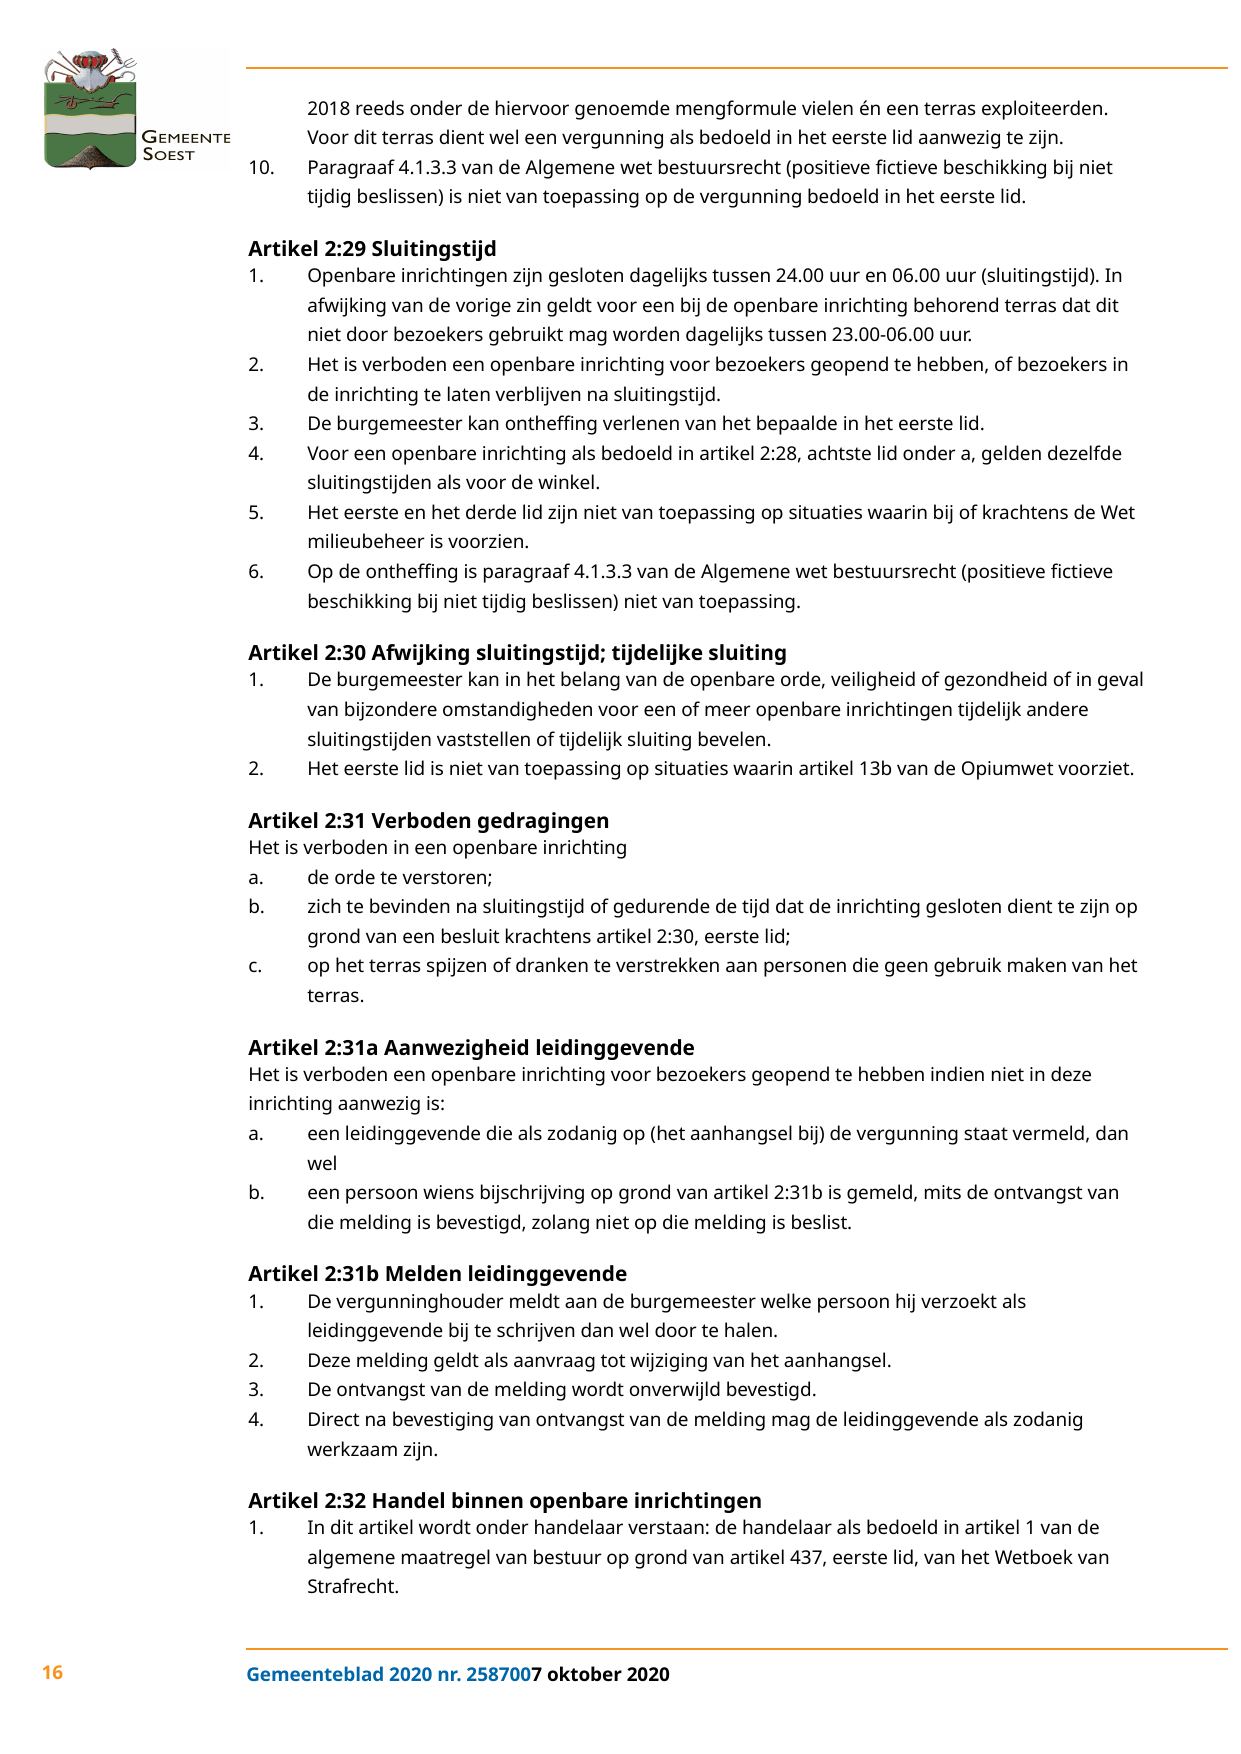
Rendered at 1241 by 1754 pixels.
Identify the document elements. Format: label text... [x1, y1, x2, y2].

list Het eerste lid is niet van toepassing op situaties waarin artikel 13b van de Opiumwet voorziet. [248, 755, 1152, 781]
text Artikel 2:32 Handel binnen openbare inrichtingen [248, 1486, 1152, 1514]
list Openbare inrichtingen zijn gesloten dagelijks tussen 24.00 uur en 06.00 uur (sluitingstijd). In afwijking van de vorige zin geldt voor een bij de openbare inrichting behorend terras dat dit niet door bezoekers gebruikt mag worden dagelijks tussen 23.00-06.00 uur. [248, 262, 1152, 347]
list Direct na bevestiging van ontvangst van de melding mag de leidinggevende als zodanig werkzaam zijn. [248, 1406, 1152, 1461]
list op het terras spijzen of dranken te verstrekken aan personen die geen gebruik maken van het terras. [248, 953, 1152, 1008]
text Het is verboden een openbare inrichting voor bezoekers geopend te hebben indien niet in deze inrichting aanwezig is: [248, 1061, 1152, 1116]
list Deze melding geldt als aanvraag tot wijziging van het aanhangsel. [248, 1347, 1152, 1373]
text Artikel 2:31a Aanwezigheid leidinggevende [248, 1033, 1152, 1061]
list In dit artikel wordt onder handelaar verstaan: de handelaar als bedoeld in artikel 1 van de algemene maatregel van bestuur op grond van artikel 437, eerste lid, van het Wetboek van Strafrecht. [248, 1514, 1152, 1599]
text Artikel 2:31 Verboden gedragingen [248, 806, 1152, 834]
list Het eerste en het derde lid zijn niet van toepassing op situaties waarin bij of krachtens de Wet milieubeheer is voorzien. [248, 499, 1152, 554]
list Paragraaf 4.1.3.3 van de Algemene wet bestuursrecht (positieve fictieve beschikking bij niet tijdig beslissen) is niet van toepassing op de vergunning bedoeld in het eerste lid. [248, 154, 1152, 209]
list De vergunninghouder meldt aan de burgemeester welke persoon hij verzoekt als leidinggevende bij te schrijven dan wel door te halen. [248, 1288, 1152, 1343]
picture [41, 47, 231, 172]
text Artikel 2:29 Sluitingstijd [248, 234, 1152, 262]
list zich te bevinden na sluitingstijd of gedurende de tijd dat de inrichting gesloten dient te zijn op grond van een besluit krachtens artikel 2:30, eerste lid; [248, 893, 1152, 949]
list een persoon wiens bijschrijving op grond van artikel 2:31b is gemeld, mits de ontvangst van die melding is bevestigd, zolang niet op die melding is beslist. [248, 1179, 1152, 1235]
list De burgemeester kan in het belang van de openbare orde, veiligheid of gezondheid of in geval van bijzondere omstandigheden voor een of meer openbare inrichtingen tijdelijk andere sluitingstijden vaststellen of tijdelijk sluiting bevelen. [248, 667, 1152, 752]
list een leidinggevende die als zodanig op (het aanhangsel bij) de vergunning staat vermeld, dan wel [248, 1120, 1152, 1176]
list Op de ontheffing is paragraaf 4.1.3.3 van de Algemene wet bestuursrecht (positieve fictieve beschikking bij niet tijdig beslissen) niet van toepassing. [248, 558, 1152, 613]
list de orde te verstoren; [248, 864, 1152, 889]
list Het is verboden een openbare inrichting voor bezoekers geopend te hebben, of bezoekers in de inrichting te laten verblijven na sluitingstijd. [248, 351, 1152, 406]
text Het is verboden in een openbare inrichting [248, 834, 1152, 860]
list 2018 reeds onder de hiervoor genoemde mengformule vielen én een terras exploiteerden. Voor dit terras dient wel een vergunning als bedoeld in het eerste lid aanwezig te zijn. [248, 95, 1152, 150]
text Artikel 2:31b Melden leidinggevende [248, 1259, 1152, 1288]
list De ontvangst van de melding wordt onverwijld bevestigd. [248, 1377, 1152, 1402]
list Voor een openbare inrichting als bedoeld in artikel 2:28, achtste lid onder a, gelden dezelfde sluitingstijden als voor de winkel. [248, 440, 1152, 495]
text Artikel 2:30 Afwijking sluitingstijd; tijdelijke sluiting [248, 638, 1152, 667]
list De burgemeester kan ontheffing verlenen van het bepaalde in het eerste lid. [248, 410, 1152, 436]
